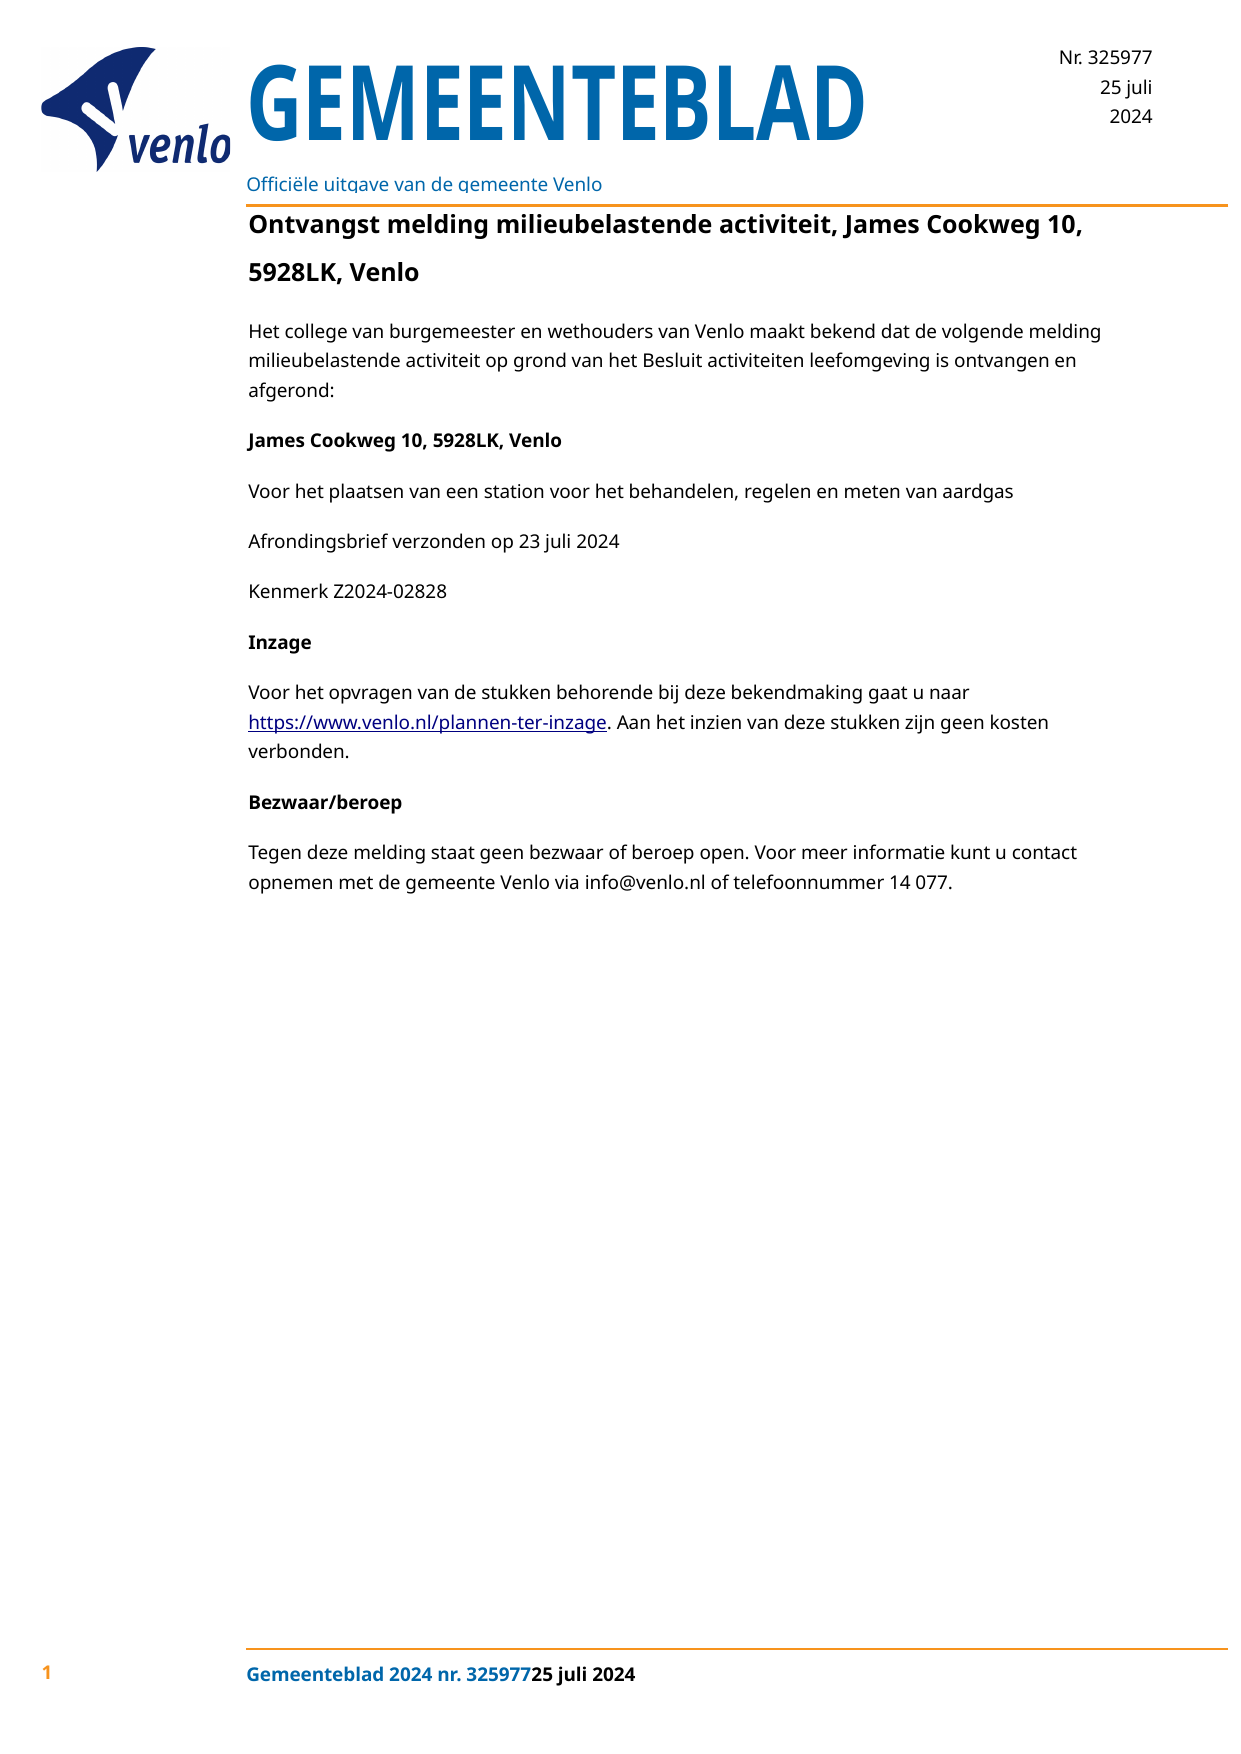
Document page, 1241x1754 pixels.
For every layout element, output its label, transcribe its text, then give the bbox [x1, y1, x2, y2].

text Ontvangst melding milieubelastende activiteit, James Cookweg 10, 5928LK, Venlo [248, 207, 1152, 288]
picture [41, 47, 231, 172]
text James Cookweg 10, 5928LK, Venlo [248, 427, 1152, 453]
text Inzage [248, 629, 1152, 655]
text Afrondingsbrief verzonden op 23 juli 2024 [248, 528, 1152, 554]
text Kenmerk Z2024-02828 [248, 579, 1152, 604]
text Tegen deze melding staat geen bezwaar of beroep open. Voor meer informatie kunt u contact opnemen met de gemeente Venlo via info@venlo.nl of telefoonnummer 14 077. [248, 839, 1152, 895]
text Voor het opvragen van de stukken behorende bij deze bekendmaking gaat u naar https://www.venlo.nl/plannen-ter-inzage. Aan het inzien van deze stukken zijn geen kosten verbonden. [248, 679, 1152, 764]
text Het college van burgemeester en wethouders van Venlo maakt bekend dat de volgende melding milieubelastende activiteit op grond van het Besluit activiteiten leefomgeving is ontvangen en afgerond: [248, 318, 1152, 403]
text Voor het plaatsen van een station voor het behandelen, regelen en meten van aardgas [248, 478, 1152, 504]
text Bezwaar/beroep [248, 789, 1152, 815]
